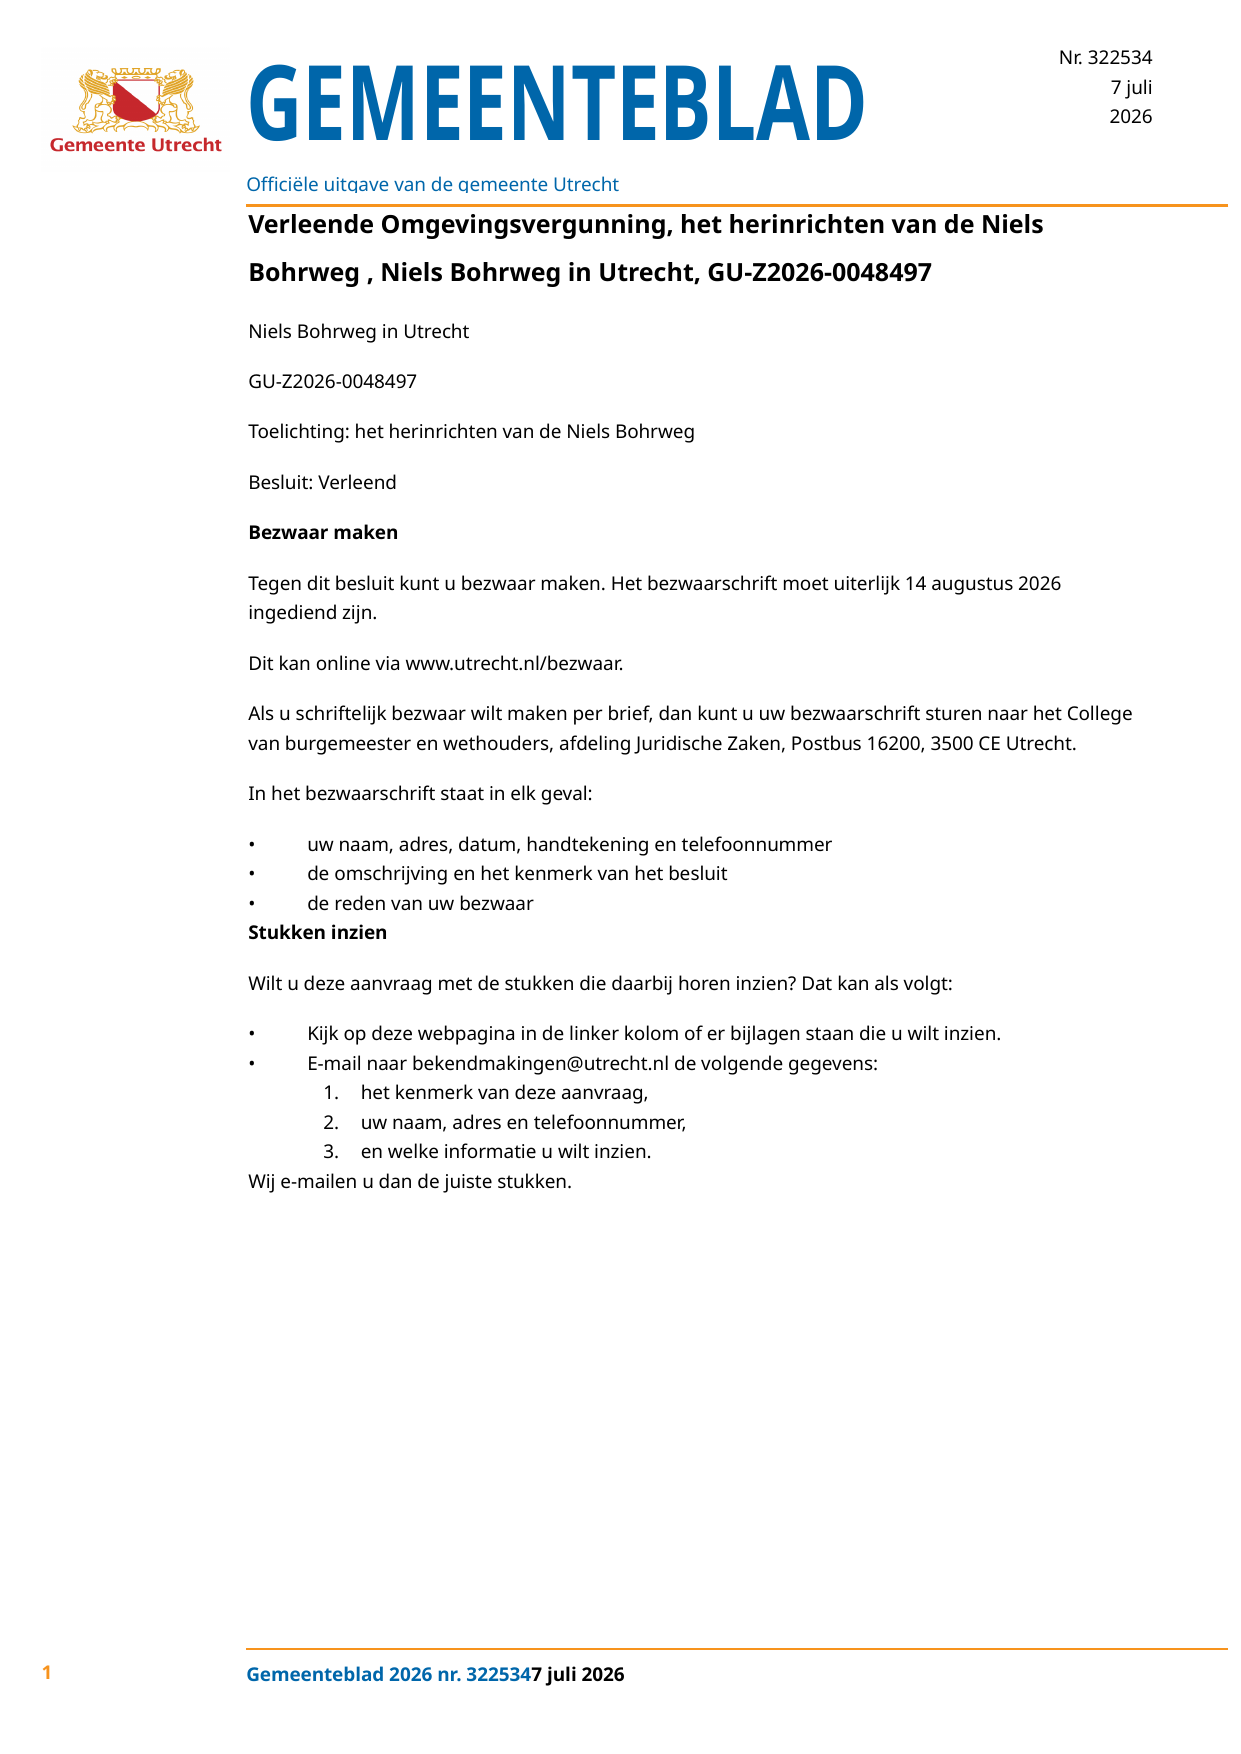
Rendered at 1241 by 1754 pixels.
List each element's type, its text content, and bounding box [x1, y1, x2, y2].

text GU-Z2026-0048497 [248, 368, 1152, 394]
text In het bezwaarschrift staat in elk geval: [248, 780, 1152, 806]
text Verleende Omgevingsvergunning, het herinrichten van de Niels Bohrweg , Niels Bohrweg in Utrecht, GU-Z2026-0048497 [248, 207, 1152, 288]
list de omschrijving en het kenmerk van het besluit [248, 860, 1152, 886]
text Als u schriftelijk bezwaar wilt maken per brief, dan kunt u uw bezwaarschrift sturen naar het College van burgemeester en wethouders, afdeling Juridische Zaken, Postbus 16200, 3500 CE Utrecht. [248, 700, 1152, 756]
text Bezwaar maken [248, 519, 1152, 545]
text Niels Bohrweg in Utrecht [248, 318, 1152, 344]
text Wilt u deze aanvraag met de stukken die daarbij horen inzien? Dat kan als volgt: [248, 970, 1152, 996]
text Besluit: Verleend [248, 469, 1152, 495]
picture [41, 47, 231, 172]
text Dit kan online via www.utrecht.nl/bezwaar. [248, 650, 1152, 676]
list Kijk op deze webpagina in de linker kolom of er bijlagen staan die u wilt inzien. [248, 1020, 1152, 1046]
text Wij e-mailen u dan de juiste stukken. [248, 1168, 1152, 1194]
list uw naam, adres en telefoonnummer, [323, 1109, 1152, 1135]
text Tegen dit besluit kunt u bezwaar maken. Het bezwaarschrift moet uiterlijk 14 augustus 2026 ingediend zijn. [248, 570, 1152, 625]
list uw naam, adres, datum, handtekening en telefoonnummer [248, 831, 1152, 857]
text Stukken inzien [248, 919, 1152, 945]
text Toelichting: het herinrichten van de Niels Bohrweg [248, 419, 1152, 444]
list het kenmerk van deze aanvraag, [323, 1079, 1152, 1105]
list de reden van uw bezwaar [248, 890, 1152, 916]
list en welke informatie u wilt inzien. [323, 1139, 1152, 1164]
list E-mail naar bekendmakingen@utrecht.nl de volgende gegevens: [248, 1050, 1152, 1076]
